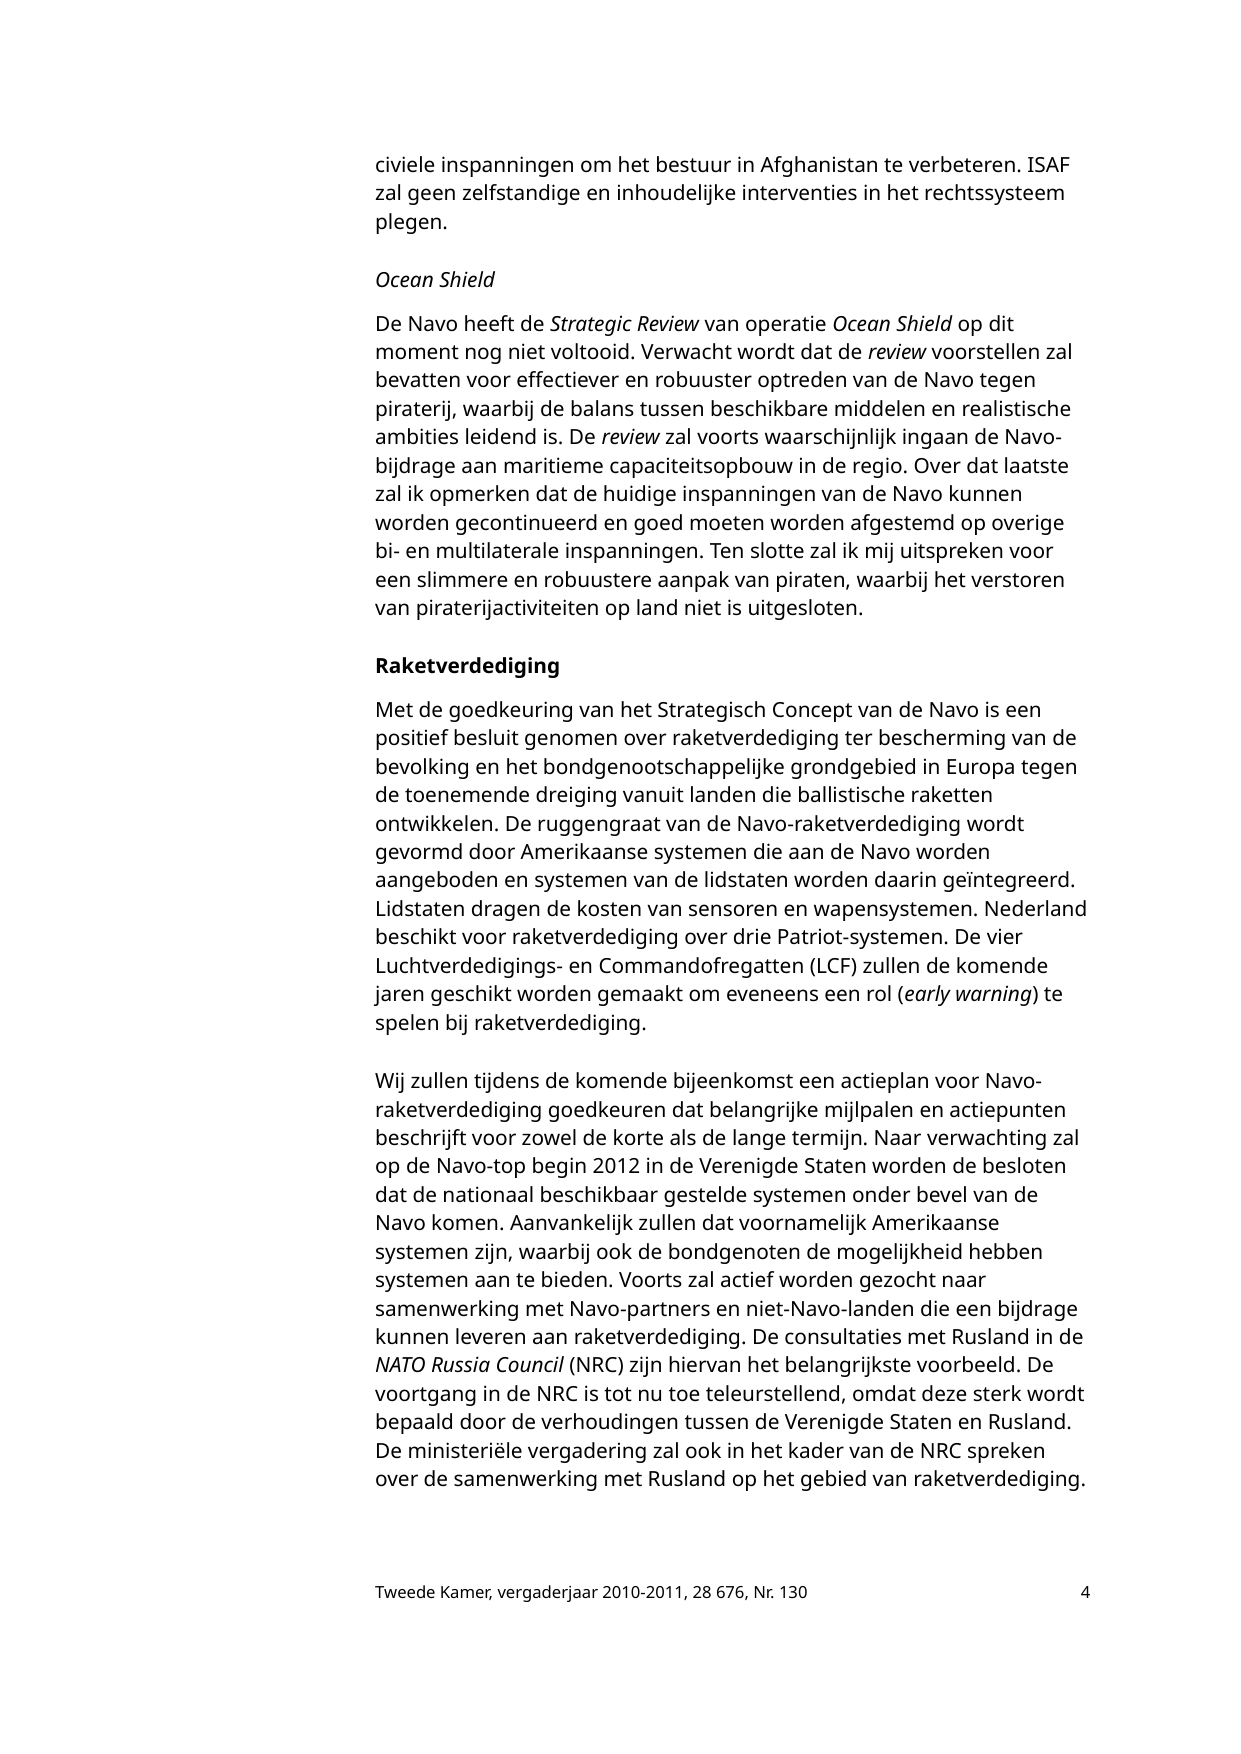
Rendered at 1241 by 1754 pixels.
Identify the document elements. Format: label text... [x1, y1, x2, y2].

text civiele inspanningen om het bestuur in Afghanistan te verbeteren. ISAF zal geen zelfstandige en inhoudelijke interventies in het rechtssysteem plegen. [375, 150, 1090, 235]
text De Navo heeft de Strategic Review van operatie Ocean Shield op dit moment nog niet voltooid. Verwacht wordt dat de review voorstellen zal bevatten voor effectiever en robuuster optreden van de Navo tegen piraterij, waarbij de balans tussen beschikbare middelen en realistische ambities leidend is. De review zal voorts waarschijnlijk ingaan de Navo- bijdrage aan maritieme capaciteitsopbouw in de regio. Over dat laatste zal ik opmerken dat de huidige inspanningen van de Navo kunnen worden gecontinueerd en goed moeten worden afgestemd op overige bi- en multilaterale inspanningen. Ten slotte zal ik mij uitspreken voor een slimmere en robuustere aanpak van piraten, waarbij het verstoren van piraterijactiviteiten op land niet is uitgesloten. [375, 309, 1090, 622]
text Ocean Shield [375, 265, 1090, 294]
text Wij zullen tijdens de komende bijeenkomst een actieplan voor Navo-raketverdediging goedkeuren dat belangrijke mijlpalen en actiepunten beschrijft voor zowel de korte als de lange termijn. Naar verwachting zal op de Navo-top begin 2012 in de Verenigde Staten worden de besloten dat de nationaal beschikbaar gestelde systemen onder bevel van de Navo komen. Aanvankelijk zullen dat voornamelijk Amerikaanse systemen zijn, waarbij ook de bondgenoten de mogelijkheid hebben systemen aan te bieden. Voorts zal actief worden gezocht naar samenwerking met Navo-partners en niet-Navo-landen die een bijdrage kunnen leveren aan raketverdediging. De consultaties met Rusland in de NATO Russia Council (NRC) zijn hiervan het belangrijkste voorbeeld. De voortgang in de NRC is tot nu toe teleurstellend, omdat deze sterk wordt bepaald door de verhoudingen tussen de Verenigde Staten en Rusland. De ministeriële vergadering zal ook in het kader van de NRC spreken over de samenwerking met Rusland op het gebied van raketverdediging. [375, 1066, 1090, 1493]
text Raketverdediging [375, 652, 1090, 680]
text Met de goedkeuring van het Strategisch Concept van de Navo is een positief besluit genomen over raketverdediging ter bescherming van de bevolking en het bondgenootschappelijke grondgebied in Europa tegen de toenemende dreiging vanuit landen die ballistische raketten ontwikkelen. De ruggengraat van de Navo-raketverdediging wordt gevormd door Amerikaanse systemen die aan de Navo worden aangeboden en systemen van de lidstaten worden daarin geïntegreerd. Lidstaten dragen de kosten van sensoren en wapensystemen. Nederland beschikt voor raketverdediging over drie Patriot-systemen. De vier Luchtverdedigings- en Commandofregatten (LCF) zullen de komende jaren geschikt worden gemaakt om eveneens een rol (early warning) te spelen bij raketverdediging. [375, 695, 1090, 1036]
